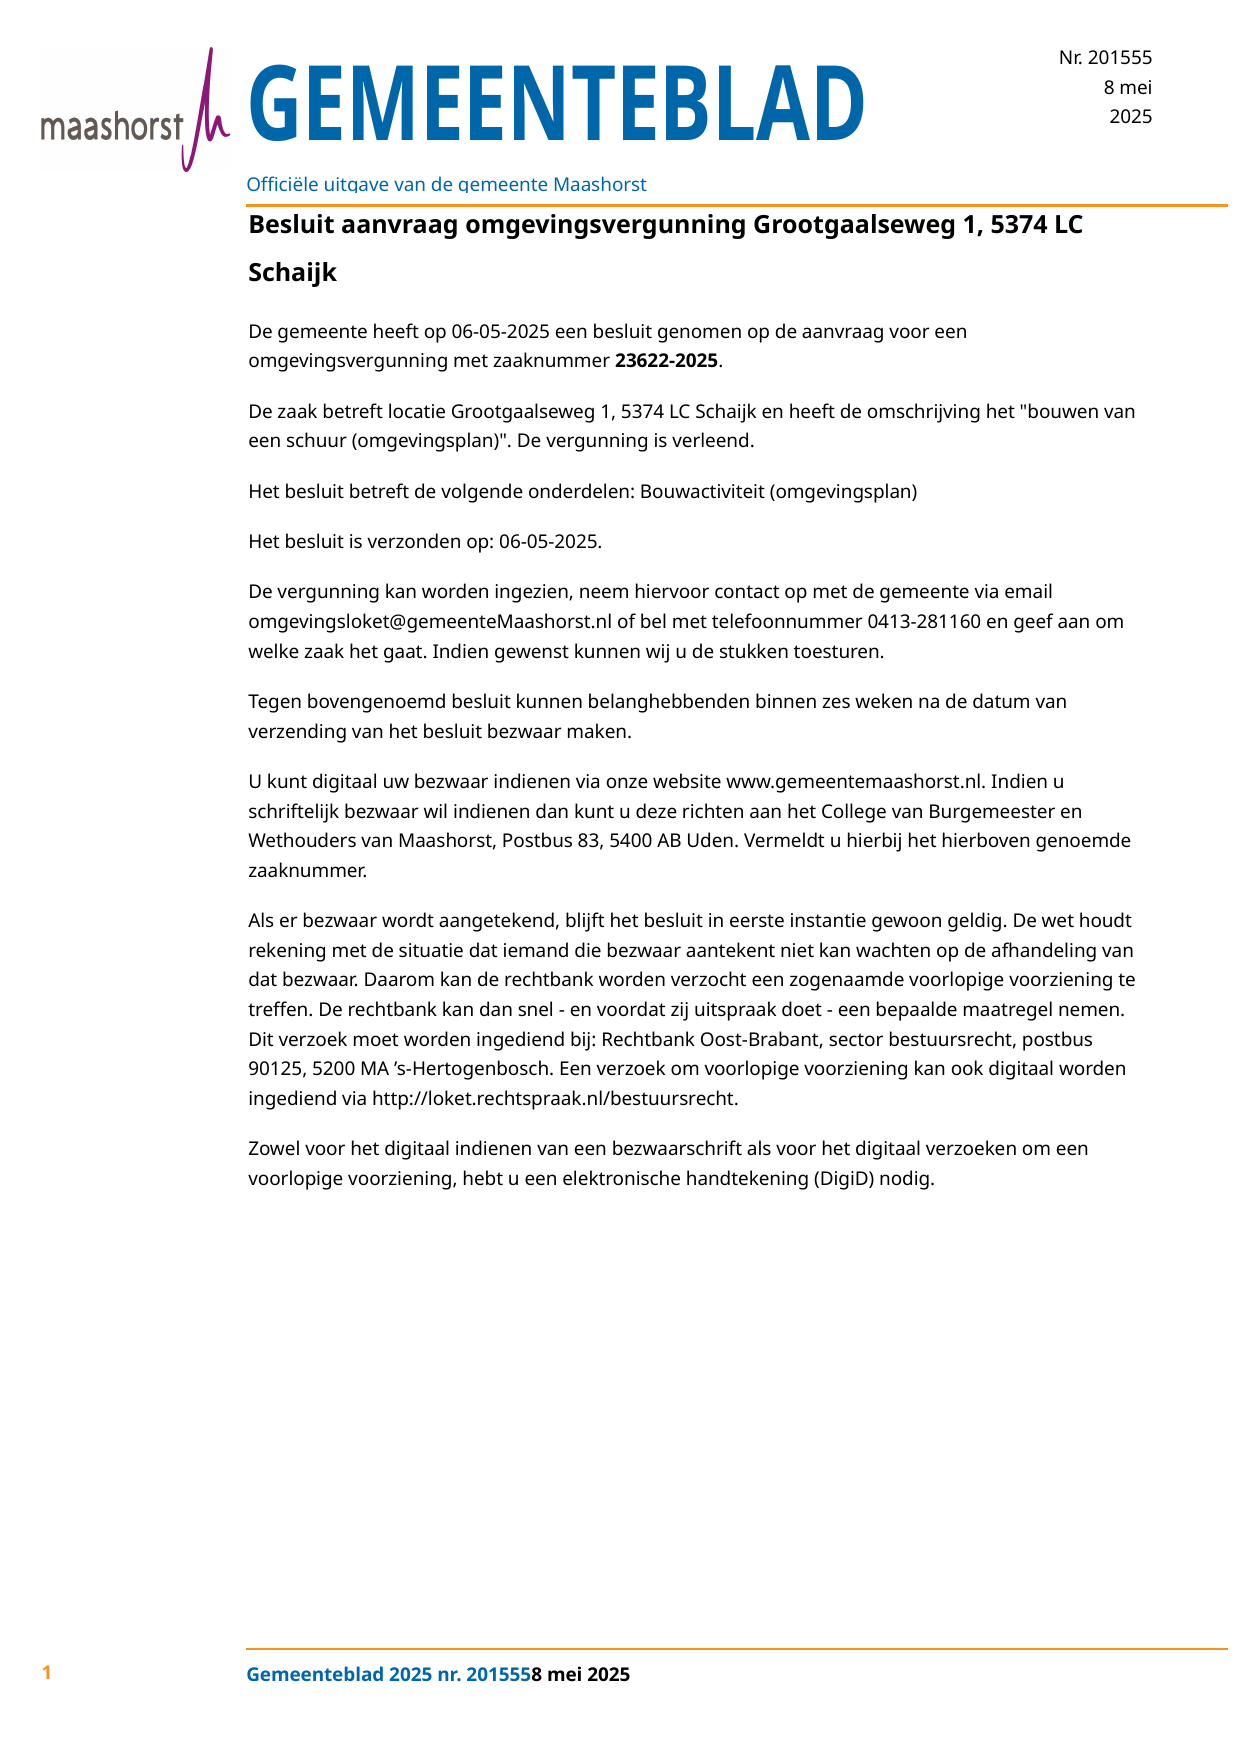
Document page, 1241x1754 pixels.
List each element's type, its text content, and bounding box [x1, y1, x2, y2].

text Het besluit is verzonden op: 06-05-2025. [248, 528, 1152, 554]
text Zowel voor het digitaal indienen van een bezwaarschrift als voor het digitaal verzoeken om een voorlopige voorziening, hebt u een elektronische handtekening (DigiD) nodig. [248, 1135, 1152, 1191]
text De zaak betreft locatie Grootgaalseweg 1, 5374 LC Schaijk en heeft de omschrijving het "bouwen van een schuur (omgevingsplan)". De vergunning is verleend. [248, 398, 1152, 453]
text De vergunning kan worden ingezien, neem hiervoor contact op met de gemeente via email omgevingsloket@gemeenteMaashorst.nl of bel met telefoonnummer 0413-281160 en geef aan om welke zaak het gaat. Indien gewenst kunnen wij u de stukken toesturen. [248, 579, 1152, 664]
text Besluit aanvraag omgevingsvergunning Grootgaalseweg 1, 5374 LC Schaijk [248, 207, 1152, 288]
text Als er bezwaar wordt aangetekend, blijft het besluit in eerste instantie gewoon geldig. De wet houdt rekening met de situatie dat iemand die bezwaar aantekent niet kan wachten op de afhandeling van dat bezwaar. Daarom kan de rechtbank worden verzocht een zogenaamde voorlopige voorziening te treffen. De rechtbank kan dan snel - en voordat zij uitspraak doet - een bepaalde maatregel nemen. Dit verzoek moet worden ingediend bij: Rechtbank Oost-Brabant, sector bestuursrecht, postbus 90125, 5200 MA ’s-Hertogenbosch. Een verzoek om voorlopige voorziening kan ook digitaal worden ingediend via http://loket.rechtspraak.nl/bestuursrecht. [248, 907, 1152, 1111]
text De gemeente heeft op 06-05-2025 een besluit genomen op de aanvraag voor een omgevingsvergunning met zaaknummer 23622-2025. [248, 318, 1152, 373]
text U kunt digitaal uw bezwaar indienen via onze website www.gemeentemaashorst.nl. Indien u schriftelijk bezwaar wil indienen dan kunt u deze richten aan het College van Burgemeester en Wethouders van Maashorst, Postbus 83, 5400 AB Uden. Vermeldt u hierbij het hierboven genoemde zaaknummer. [248, 768, 1152, 883]
text Tegen bovengenoemd besluit kunnen belanghebbenden binnen zes weken na de datum van verzending van het besluit bezwaar maken. [248, 688, 1152, 744]
text Het besluit betreft de volgende onderdelen: Bouwactiviteit (omgevingsplan) [248, 478, 1152, 504]
picture [41, 47, 231, 172]
